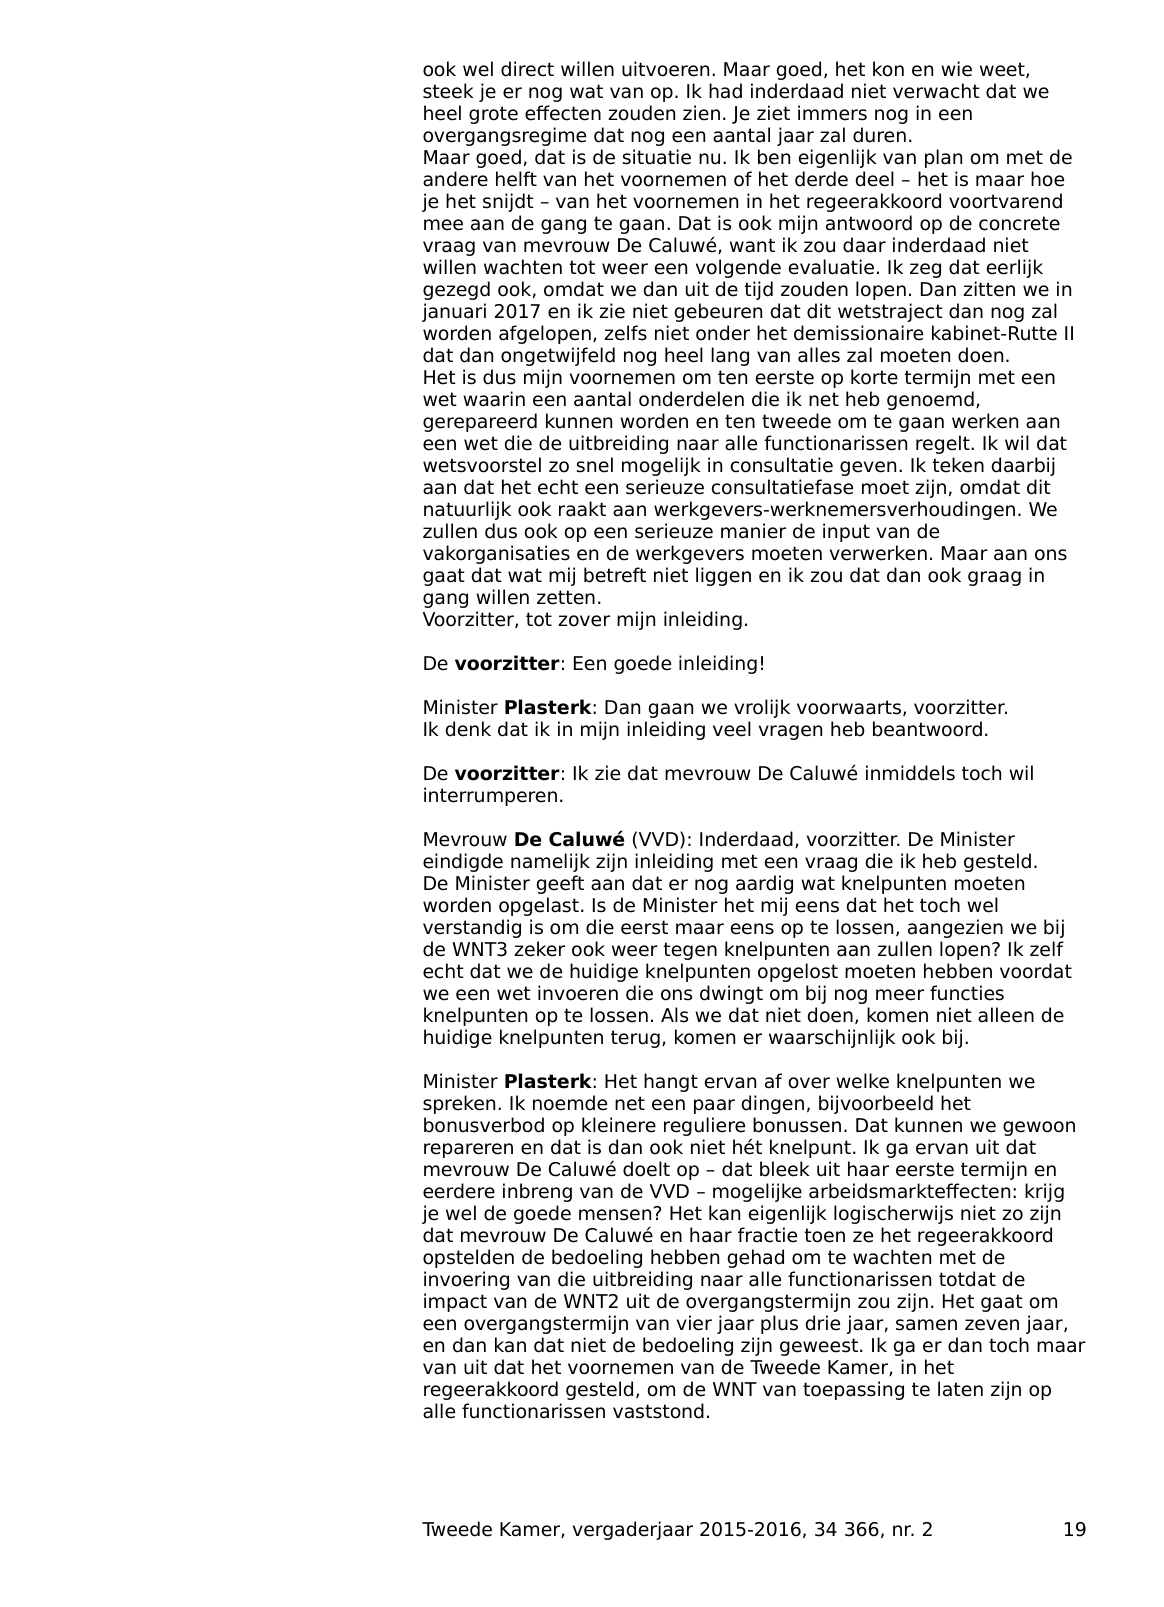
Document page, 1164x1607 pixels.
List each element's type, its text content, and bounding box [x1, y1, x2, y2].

text Het is dus mijn voornemen om ten eerste op korte termijn met een wet waarin een aantal onderdelen die ik net heb genoemd, gerepareerd kunnen worden en ten tweede om te gaan werken aan een wet die de uitbreiding naar alle functionarissen regelt. Ik wil dat wetsvoorstel zo snel mogelijk in consultatie geven. Ik teken daarbij aan dat het echt een serieuze consultatiefase moet zijn, omdat dit natuurlijk ook raakt aan werkgevers-werknemersverhoudingen. We zullen dus ook op een serieuze manier de input van de vakorganisaties en de werkgevers moeten verwerken. Maar aan ons gaat dat wat mij betreft niet liggen en ik zou dat dan ook graag in gang willen zetten. [422, 367, 1087, 608]
text Ik denk dat ik in mijn inleiding veel vragen heb beantwoord. [422, 719, 1087, 741]
text De voorzitter: Ik zie dat mevrouw De Caluwé inmiddels toch wil interrumperen. [422, 763, 1087, 807]
text De voorzitter: Een goede inleiding! [422, 653, 1087, 675]
text ook wel direct willen uitvoeren. Maar goed, het kon en wie weet, steek je er nog wat van op. Ik had inderdaad niet verwacht dat we heel grote effecten zouden zien. Je ziet immers nog in een overgangsregime dat nog een aantal jaar zal duren. [422, 59, 1087, 147]
text Maar goed, dat is de situatie nu. Ik ben eigenlijk van plan om met de andere helft van het voornemen of het derde deel – het is maar hoe je het snijdt – van het voornemen in het regeerakkoord voortvarend mee aan de gang te gaan. Dat is ook mijn antwoord op de concrete vraag van mevrouw De Caluwé, want ik zou daar inderdaad niet willen wachten tot weer een volgende evaluatie. Ik zeg dat eerlijk gezegd ook, omdat we dan uit de tijd zouden lopen. Dan zitten we in januari 2017 en ik zie niet gebeuren dat dit wetstraject dan nog zal worden afgelopen, zelfs niet onder het demissionaire kabinet-Rutte II dat dan ongetwijfeld nog heel lang van alles zal moeten doen. [422, 147, 1087, 367]
text De Minister geeft aan dat er nog aardig wat knelpunten moeten worden opgelast. Is de Minister het mij eens dat het toch wel verstandig is om die eerst maar eens op te lossen, aangezien we bij de WNT3 zeker ook weer tegen knelpunten aan zullen lopen? Ik zelf echt dat we de huidige knelpunten opgelost moeten hebben voordat we een wet invoeren die ons dwingt om bij nog meer functies knelpunten op te lossen. Als we dat niet doen, komen niet alleen de huidige knelpunten terug, komen er waarschijnlijk ook bij. [422, 873, 1087, 1049]
text Minister Plasterk: Dan gaan we vrolijk voorwaarts, voorzitter. [422, 697, 1087, 719]
text Mevrouw De Caluwé (VVD): Inderdaad, voorzitter. De Minister eindigde namelijk zijn inleiding met een vraag die ik heb gesteld. [422, 829, 1087, 873]
text Voorzitter, tot zover mijn inleiding. [422, 608, 1087, 631]
text Minister Plasterk: Het hangt ervan af over welke knelpunten we spreken. Ik noemde net een paar dingen, bijvoorbeeld het bonusverbod op kleinere reguliere bonussen. Dat kunnen we gewoon repareren en dat is dan ook niet hét knelpunt. Ik ga ervan uit dat mevrouw De Caluwé doelt op – dat bleek uit haar eerste termijn en eerdere inbreng van de VVD – mogelijke arbeidsmarkteffecten: krijg je wel de goede mensen? Het kan eigenlijk logischerwijs niet zo zijn dat mevrouw De Caluwé en haar fractie toen ze het regeerakkoord opstelden de bedoeling hebben gehad om te wachten met de invoering van die uitbreiding naar alle functionarissen totdat de impact van de WNT2 uit de overgangstermijn zou zijn. Het gaat om een overgangstermijn van vier jaar plus drie jaar, samen zeven jaar, en dan kan dat niet de bedoeling zijn geweest. Ik ga er dan toch maar van uit dat het voornemen van de Tweede Kamer, in het regeerakkoord gesteld, om de WNT van toepassing te laten zijn op alle functionarissen vaststond. [422, 1071, 1087, 1423]
